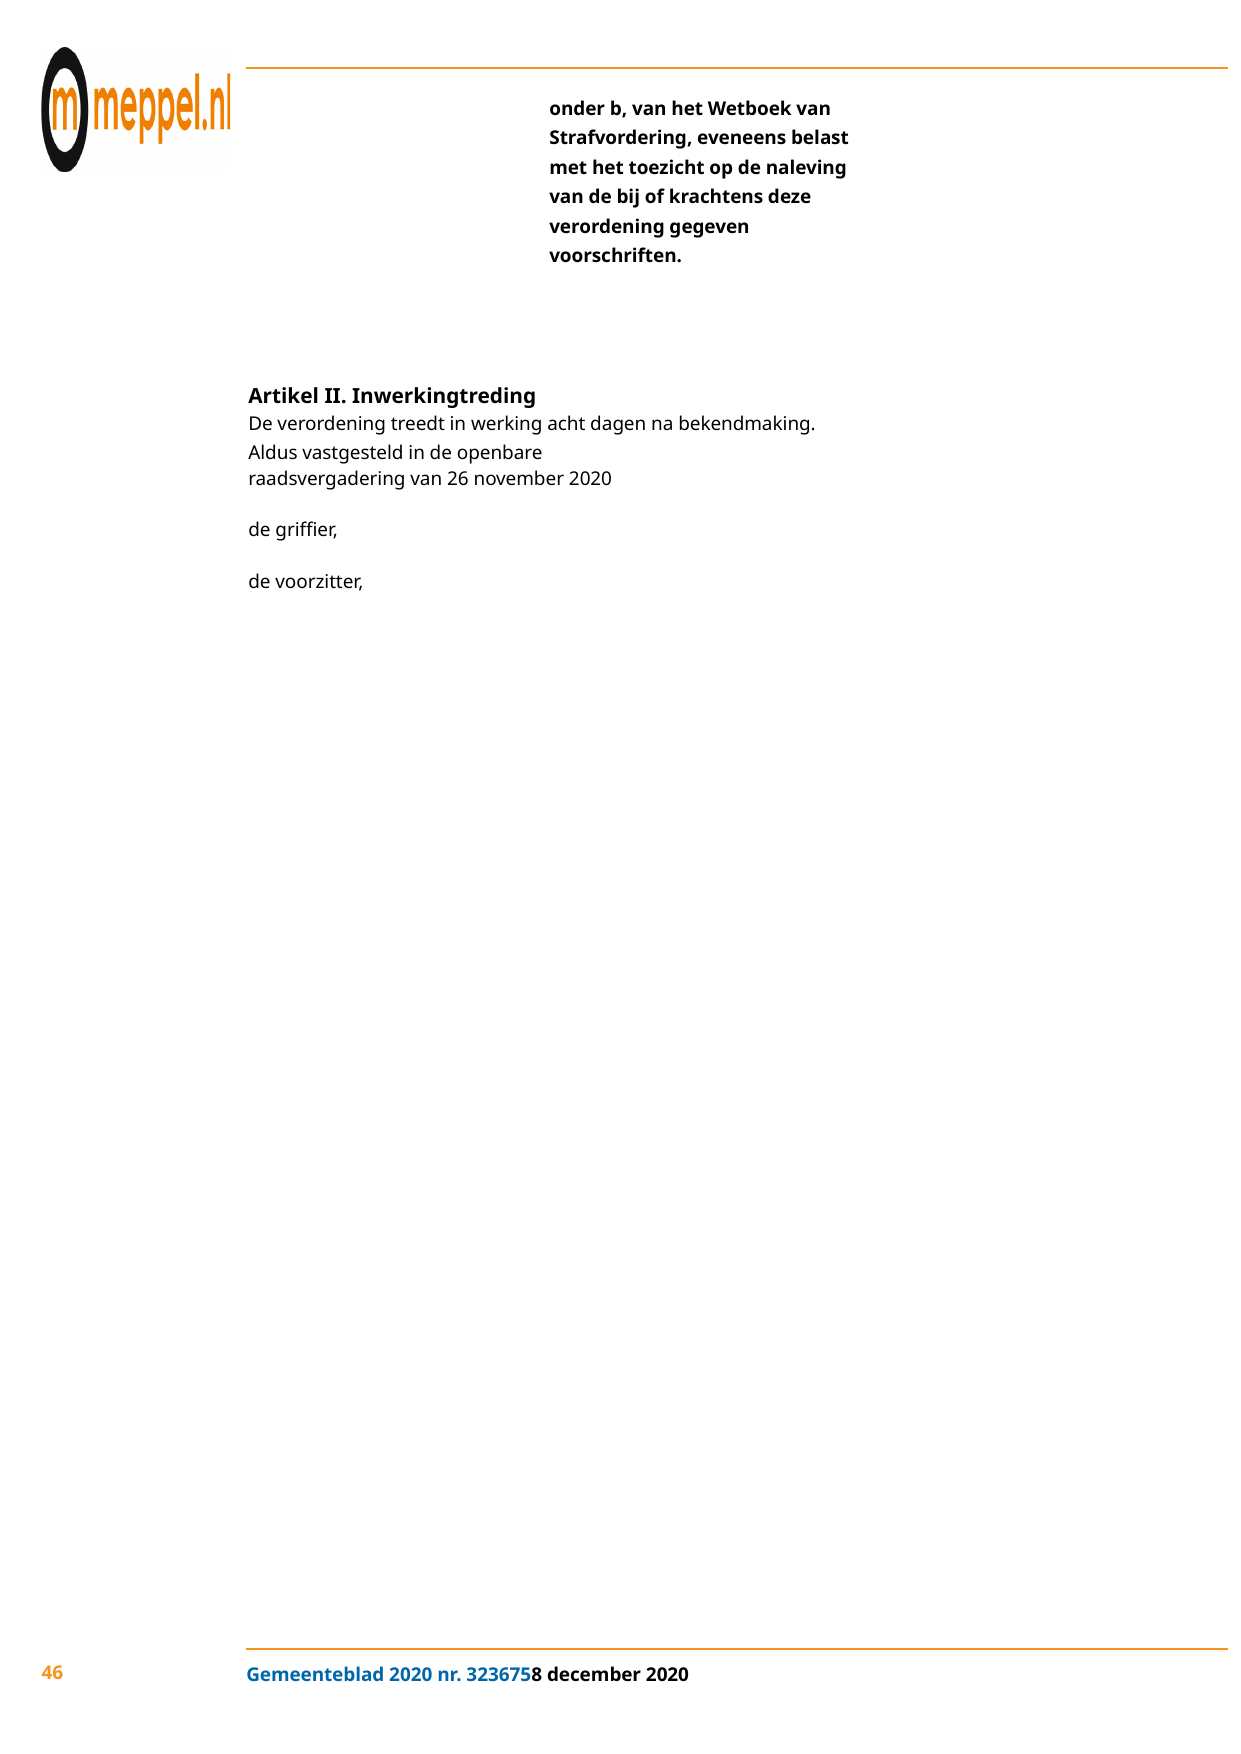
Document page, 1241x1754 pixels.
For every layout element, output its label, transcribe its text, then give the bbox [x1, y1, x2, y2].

text Aldus vastgesteld in de openbare [248, 439, 1152, 465]
table_cell onder b, van het Wetboek van Strafvordering, eveneens belast met het toezicht op de naleving van de bij of krachtens deze verordening gegeven voorschriften. [549, 95, 850, 268]
text de griffier, [248, 516, 1152, 542]
text raadsvergadering van 26 november 2020 [248, 465, 1152, 491]
picture [41, 47, 231, 172]
text Artikel II. Inwerkingtreding [248, 381, 1152, 410]
table_cell [850, 95, 1152, 268]
text De verordening treedt in werking acht dagen na bekendmaking. [248, 410, 1152, 435]
text de voorzitter, [248, 568, 1152, 594]
table_cell [248, 95, 549, 268]
